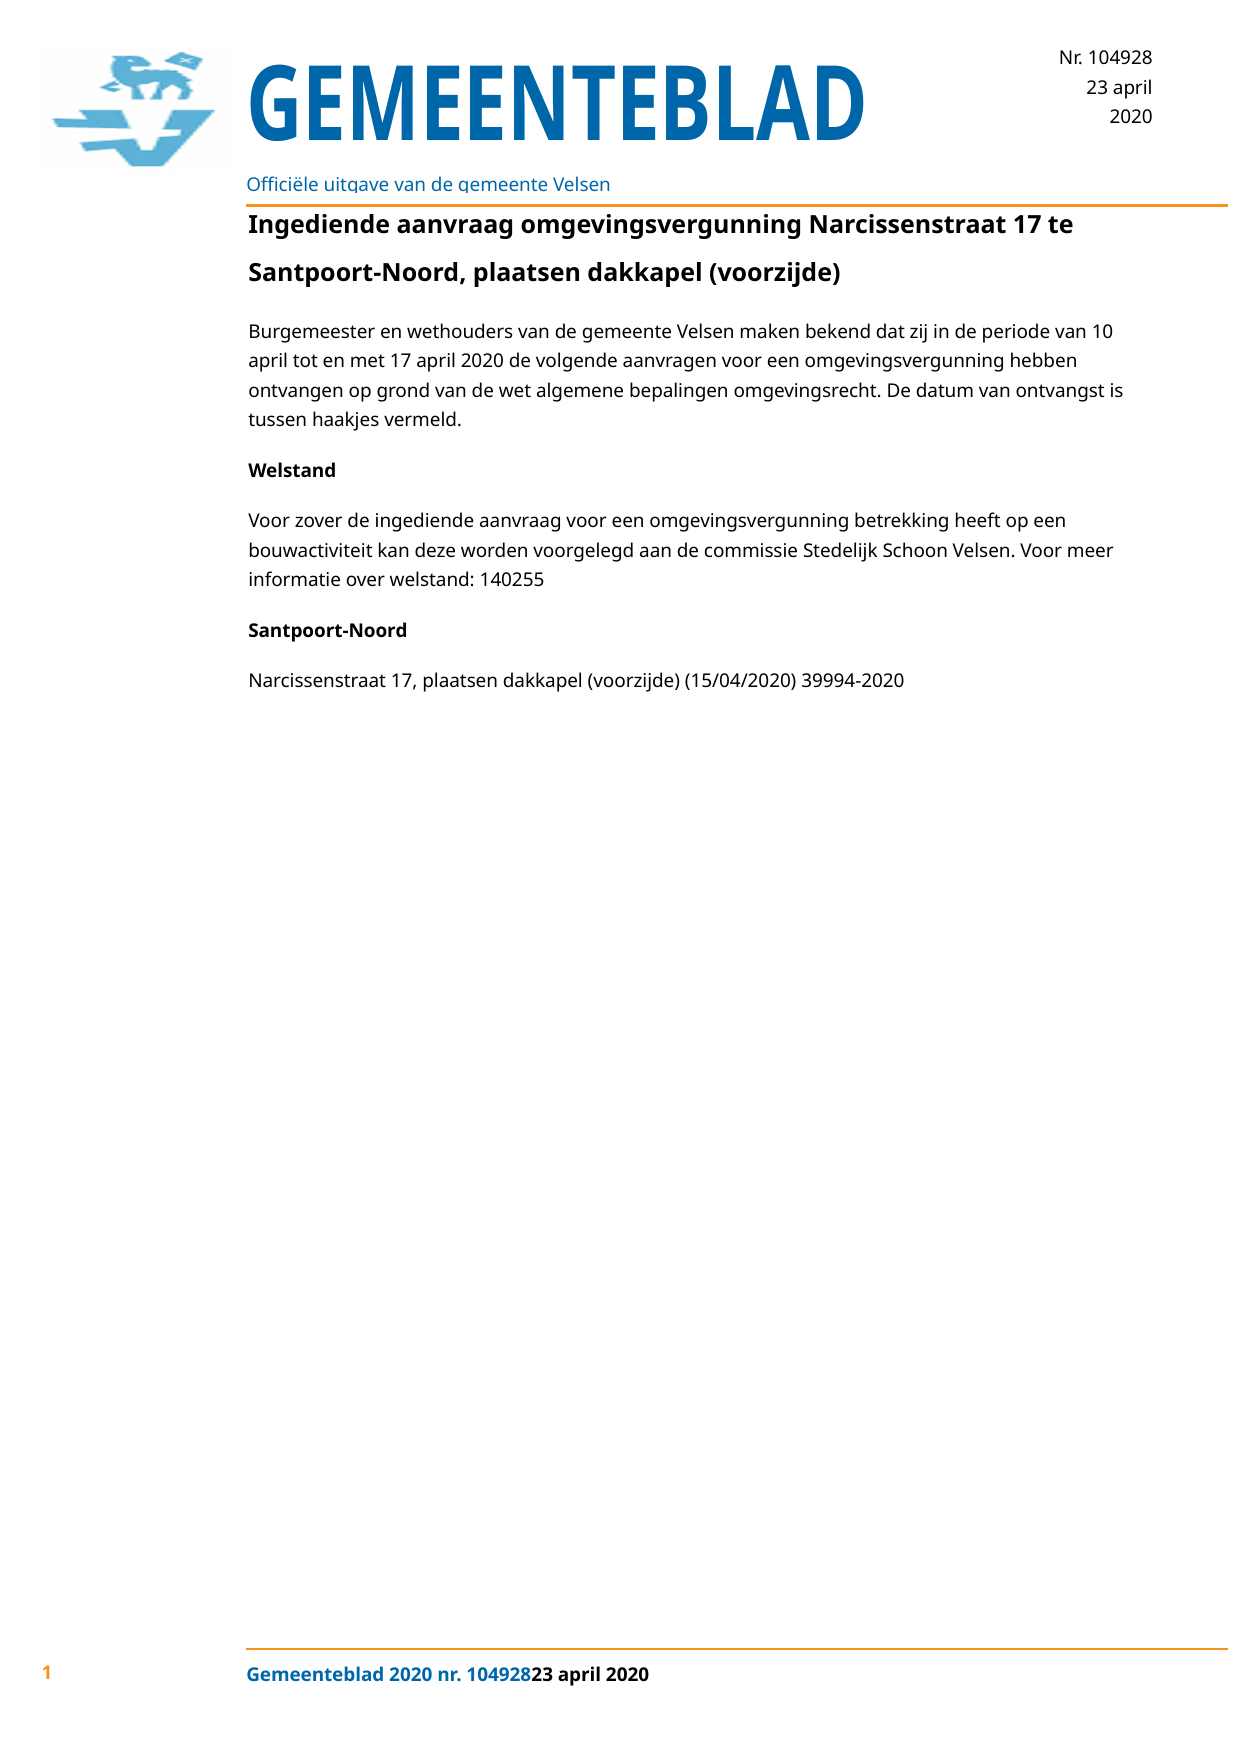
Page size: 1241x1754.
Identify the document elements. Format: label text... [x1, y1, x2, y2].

text Burgemeester en wethouders van de gemeente Velsen maken bekend dat zij in de periode van 10 april tot en met 17 april 2020 de volgende aanvragen voor een omgevingsvergunning hebben ontvangen op grond van de wet algemene bepalingen omgevingsrecht. De datum van ontvangst is tussen haakjes vermeld. [248, 318, 1152, 432]
text Narcissenstraat 17, plaatsen dakkapel (voorzijde) (15/04/2020) 39994-2020 [248, 667, 1152, 693]
text Santpoort-Noord [248, 617, 1152, 643]
text Ingediende aanvraag omgevingsvergunning Narcissenstraat 17 te Santpoort-Noord, plaatsen dakkapel (voorzijde) [248, 207, 1152, 288]
picture [41, 47, 231, 172]
text Voor zover de ingediende aanvraag voor een omgevingsvergunning betrekking heeft op een bouwactiviteit kan deze worden voorgelegd aan de commissie Stedelijk Schoon Velsen. Voor meer informatie over welstand: 140255 [248, 507, 1152, 592]
text Welstand [248, 457, 1152, 483]
